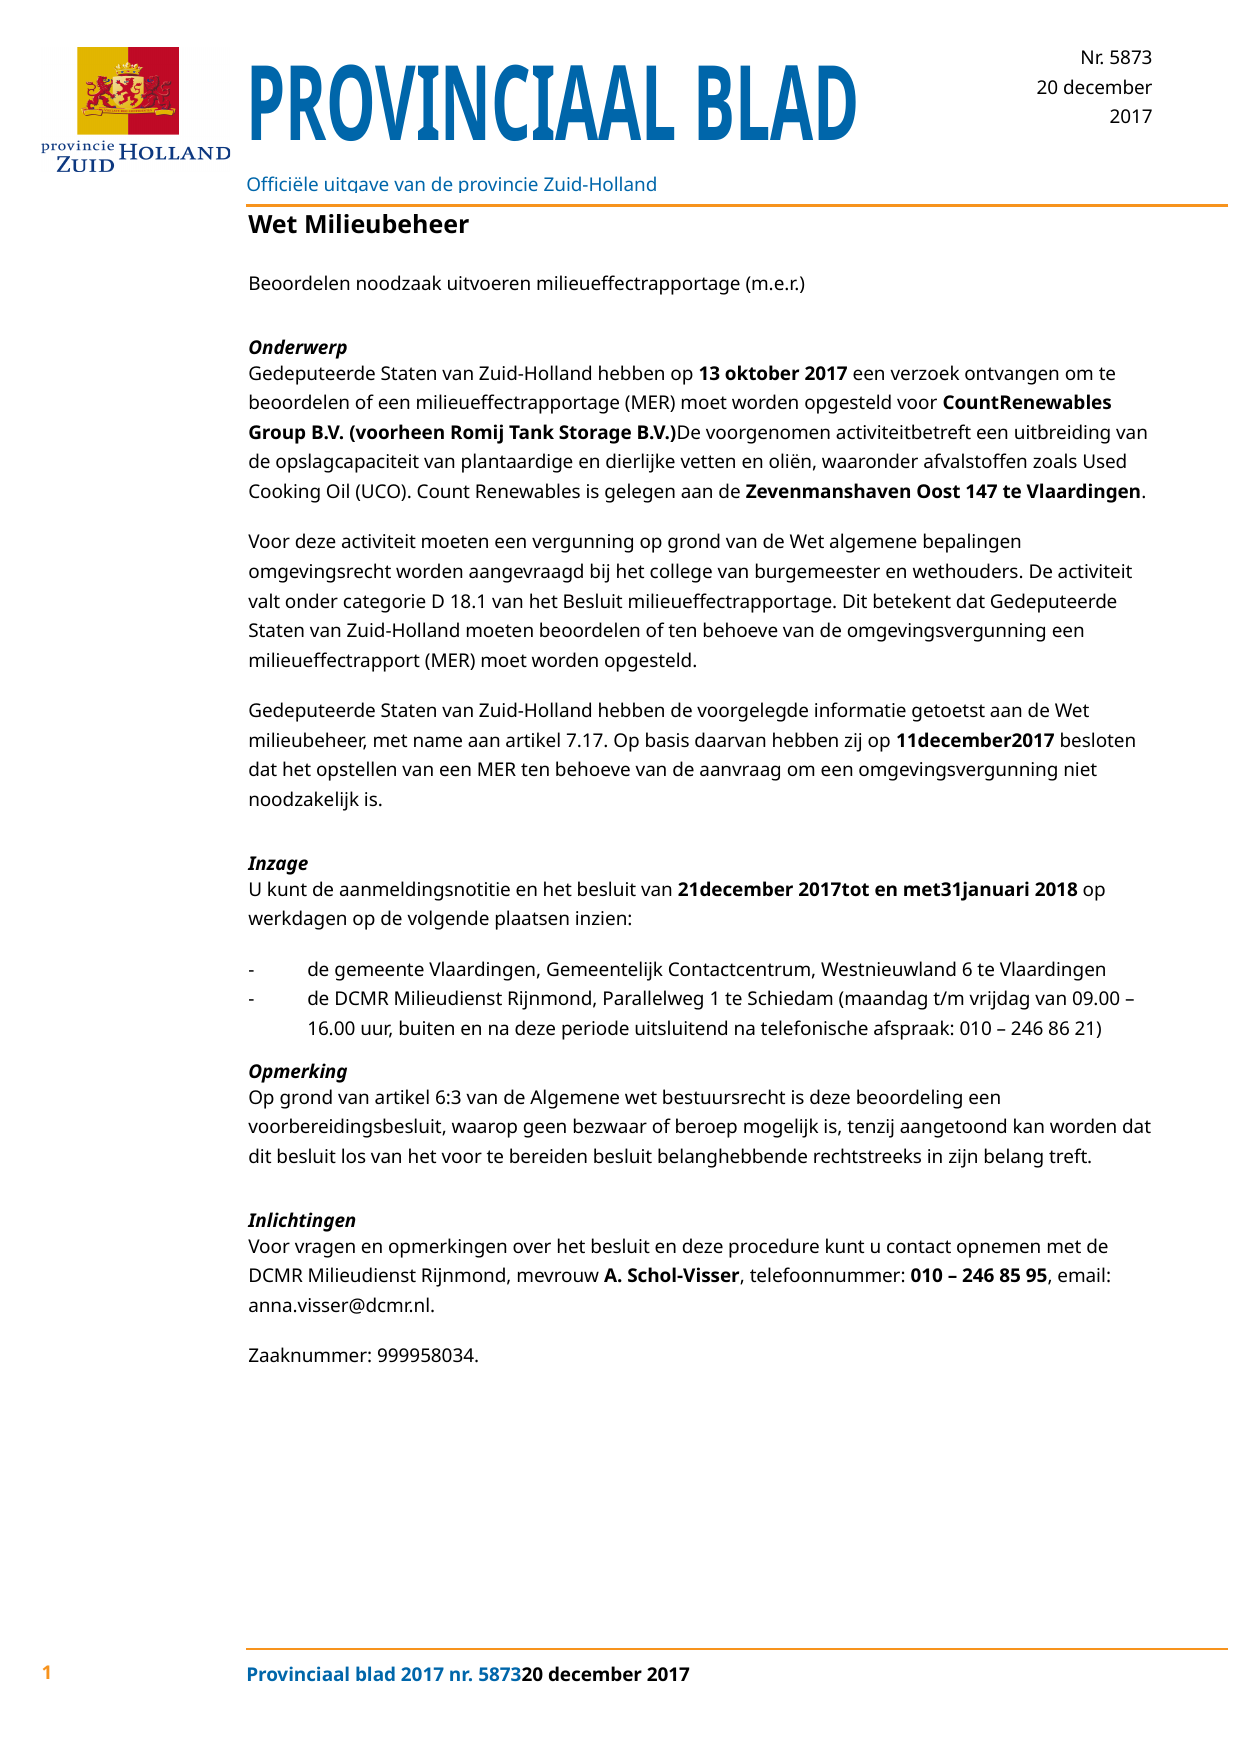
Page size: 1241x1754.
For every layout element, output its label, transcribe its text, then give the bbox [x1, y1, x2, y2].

text Wet Milieubeheer [248, 207, 1152, 241]
text Op grond van artikel 6:3 van de Algemene wet bestuursrecht is deze beoordeling een voorbereidingsbesluit, waarop geen bezwaar of beroep mogelijk is, tenzij aangetoond kan worden dat dit besluit los van het voor te bereiden besluit belanghebbende rechtstreeks in zijn belang treft. [248, 1084, 1152, 1169]
text Inlichtingen [248, 1207, 1152, 1233]
list de DCMR Milieudienst Rijnmond, Parallelweg 1 te Schiedam (maandag t/m vrijdag van 09.00 – 16.00 uur, buiten en na deze periode uitsluitend na telefonische afspraak: 010 – 246 86 21) [248, 986, 1152, 1041]
picture [41, 47, 231, 172]
text Opmerking [248, 1058, 1152, 1084]
text Gedeputeerde Staten van Zuid-Holland hebben op 13 oktober 2017 een verzoek ontvangen om te beoordelen of een milieueffectrapportage (MER) moet worden opgesteld voor CountRenewables Group B.V. (voorheen Romij Tank Storage B.V.)De voorgenomen activiteitbetreft een uitbreiding van de opslagcapaciteit van plantaardige en dierlijke vetten en oliën, waaronder afvalstoffen zoals Used Cooking Oil (UCO). Count Renewables is gelegen aan de Zevenmanshaven Oost 147 te Vlaardingen. [248, 360, 1152, 504]
text Gedeputeerde Staten van Zuid-Holland hebben de voorgelegde informatie getoetst aan de Wet milieubeheer, met name aan artikel 7.17. Op basis daarvan hebben zij op 11december2017 besloten dat het opstellen van een MER ten behoeve van de aanvraag om een omgevingsvergunning niet noodzakelijk is. [248, 697, 1152, 812]
text Beoordelen noodzaak uitvoeren milieueffectrapportage (m.e.r.) [248, 270, 1152, 296]
text U kunt de aanmeldingsnotitie en het besluit van 21december 2017tot en met31januari 2018 op werkdagen op de volgende plaatsen inzien: [248, 876, 1152, 931]
text Onderwerp [248, 334, 1152, 360]
text Voor deze activiteit moeten een vergunning op grond van de Wet algemene bepalingen omgevingsrecht worden aangevraagd bij het college van burgemeester en wethouders. De activiteit valt onder categorie D 18.1 van het Besluit milieueffectrapportage. Dit betekent dat Gedeputeerde Staten van Zuid-Holland moeten beoordelen of ten behoeve van de omgevingsvergunning een milieueffectrapport (MER) moet worden opgesteld. [248, 529, 1152, 673]
list de gemeente Vlaardingen, Gemeentelijk Contactcentrum, Westnieuwland 6 te Vlaardingen [248, 956, 1152, 982]
text Zaaknummer: 999958034. [248, 1342, 1152, 1368]
text Voor vragen en opmerkingen over het besluit en deze procedure kunt u contact opnemen met de DCMR Milieudienst Rijnmond, mevrouw A. Schol-Visser, telefoonnummer: 010 – 246 85 95, email: anna.visser@dcmr.nl. [248, 1233, 1152, 1318]
text Inzage [248, 850, 1152, 876]
